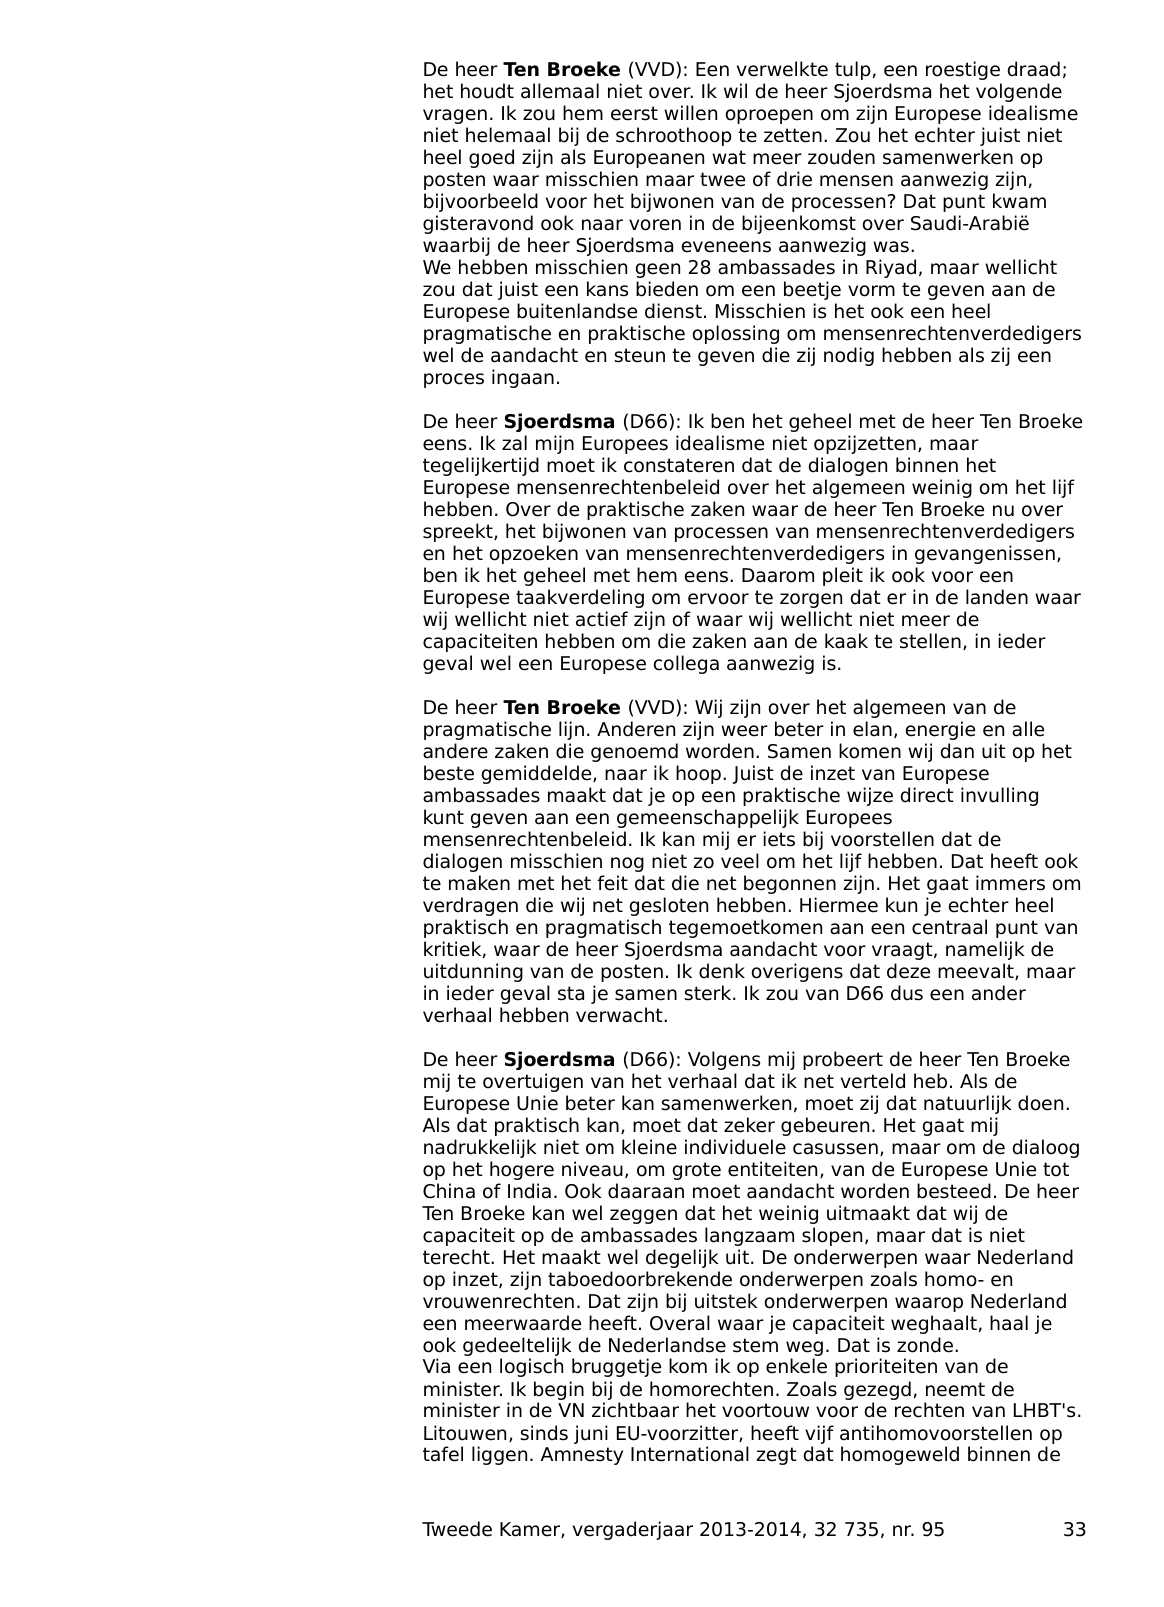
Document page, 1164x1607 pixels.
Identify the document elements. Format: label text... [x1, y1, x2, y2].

text De heer Ten Broeke (VVD): Wij zijn over het algemeen van de pragmatische lijn. Anderen zijn weer beter in elan, energie en alle andere zaken die genoemd worden. Samen komen wij dan uit op het beste gemiddelde, naar ik hoop. Juist de inzet van Europese ambassades maakt dat je op een praktische wijze direct invulling kunt geven aan een gemeenschappelijk Europees mensenrechtenbeleid. Ik kan mij er iets bij voorstellen dat de dialogen misschien nog niet zo veel om het lijf hebben. Dat heeft ook te maken met het feit dat die net begonnen zijn. Het gaat immers om verdragen die wij net gesloten hebben. Hiermee kun je echter heel praktisch en pragmatisch tegemoetkomen aan een centraal punt van kritiek, waar de heer Sjoerdsma aandacht voor vraagt, namelijk de uitdunning van de posten. Ik denk overigens dat deze meevalt, maar in ieder geval sta je samen sterk. Ik zou van D66 dus een ander verhaal hebben verwacht. [422, 697, 1087, 1027]
text De heer Ten Broeke (VVD): Een verwelkte tulp, een roestige draad; het houdt allemaal niet over. Ik wil de heer Sjoerdsma het volgende vragen. Ik zou hem eerst willen oproepen om zijn Europese idealisme niet helemaal bij de schroothoop te zetten. Zou het echter juist niet heel goed zijn als Europeanen wat meer zouden samenwerken op posten waar misschien maar twee of drie mensen aanwezig zijn, bijvoorbeeld voor het bijwonen van de processen? Dat punt kwam gisteravond ook naar voren in de bijeenkomst over Saudi-Arabië waarbij de heer Sjoerdsma eveneens aanwezig was. [422, 59, 1087, 257]
text De heer Sjoerdsma (D66): Ik ben het geheel met de heer Ten Broeke eens. Ik zal mijn Europees idealisme niet opzijzetten, maar tegelijkertijd moet ik constateren dat de dialogen binnen het Europese mensenrechtenbeleid over het algemeen weinig om het lijf hebben. Over de praktische zaken waar de heer Ten Broeke nu over spreekt, het bijwonen van processen van mensenrechtenverdedigers en het opzoeken van mensenrechtenverdedigers in gevangenissen, ben ik het geheel met hem eens. Daarom pleit ik ook voor een Europese taakverdeling om ervoor te zorgen dat er in de landen waar wij wellicht niet actief zijn of waar wij wellicht niet meer de capaciteiten hebben om die zaken aan de kaak te stellen, in ieder geval wel een Europese collega aanwezig is. [422, 411, 1087, 675]
text Via een logisch bruggetje kom ik op enkele prioriteiten van de minister. Ik begin bij de homorechten. Zoals gezegd, neemt de minister in de VN zichtbaar het voortouw voor de rechten van LHBT's. Litouwen, sinds juni EU-voorzitter, heeft vijf antihomovoorstellen op tafel liggen. Amnesty International zegt dat homogeweld binnen de [422, 1356, 1087, 1466]
text De heer Sjoerdsma (D66): Volgens mij probeert de heer Ten Broeke mij te overtuigen van het verhaal dat ik net verteld heb. Als de Europese Unie beter kan samenwerken, moet zij dat natuurlijk doen. Als dat praktisch kan, moet dat zeker gebeuren. Het gaat mij nadrukkelijk niet om kleine individuele casussen, maar om de dialoog op het hogere niveau, om grote entiteiten, van de Europese Unie tot China of India. Ook daaraan moet aandacht worden besteed. De heer Ten Broeke kan wel zeggen dat het weinig uitmaakt dat wij de capaciteit op de ambassades langzaam slopen, maar dat is niet terecht. Het maakt wel degelijk uit. De onderwerpen waar Nederland op inzet, zijn taboedoorbrekende onderwerpen zoals homo- en vrouwenrechten. Dat zijn bij uitstek onderwerpen waarop Nederland een meerwaarde heeft. Overal waar je capaciteit weghaalt, haal je ook gedeeltelijk de Nederlandse stem weg. Dat is zonde. [422, 1049, 1087, 1356]
text We hebben misschien geen 28 ambassades in Riyad, maar wellicht zou dat juist een kans bieden om een beetje vorm te geven aan de Europese buitenlandse dienst. Misschien is het ook een heel pragmatische en praktische oplossing om mensenrechtenverdedigers wel de aandacht en steun te geven die zij nodig hebben als zij een proces ingaan. [422, 257, 1087, 389]
